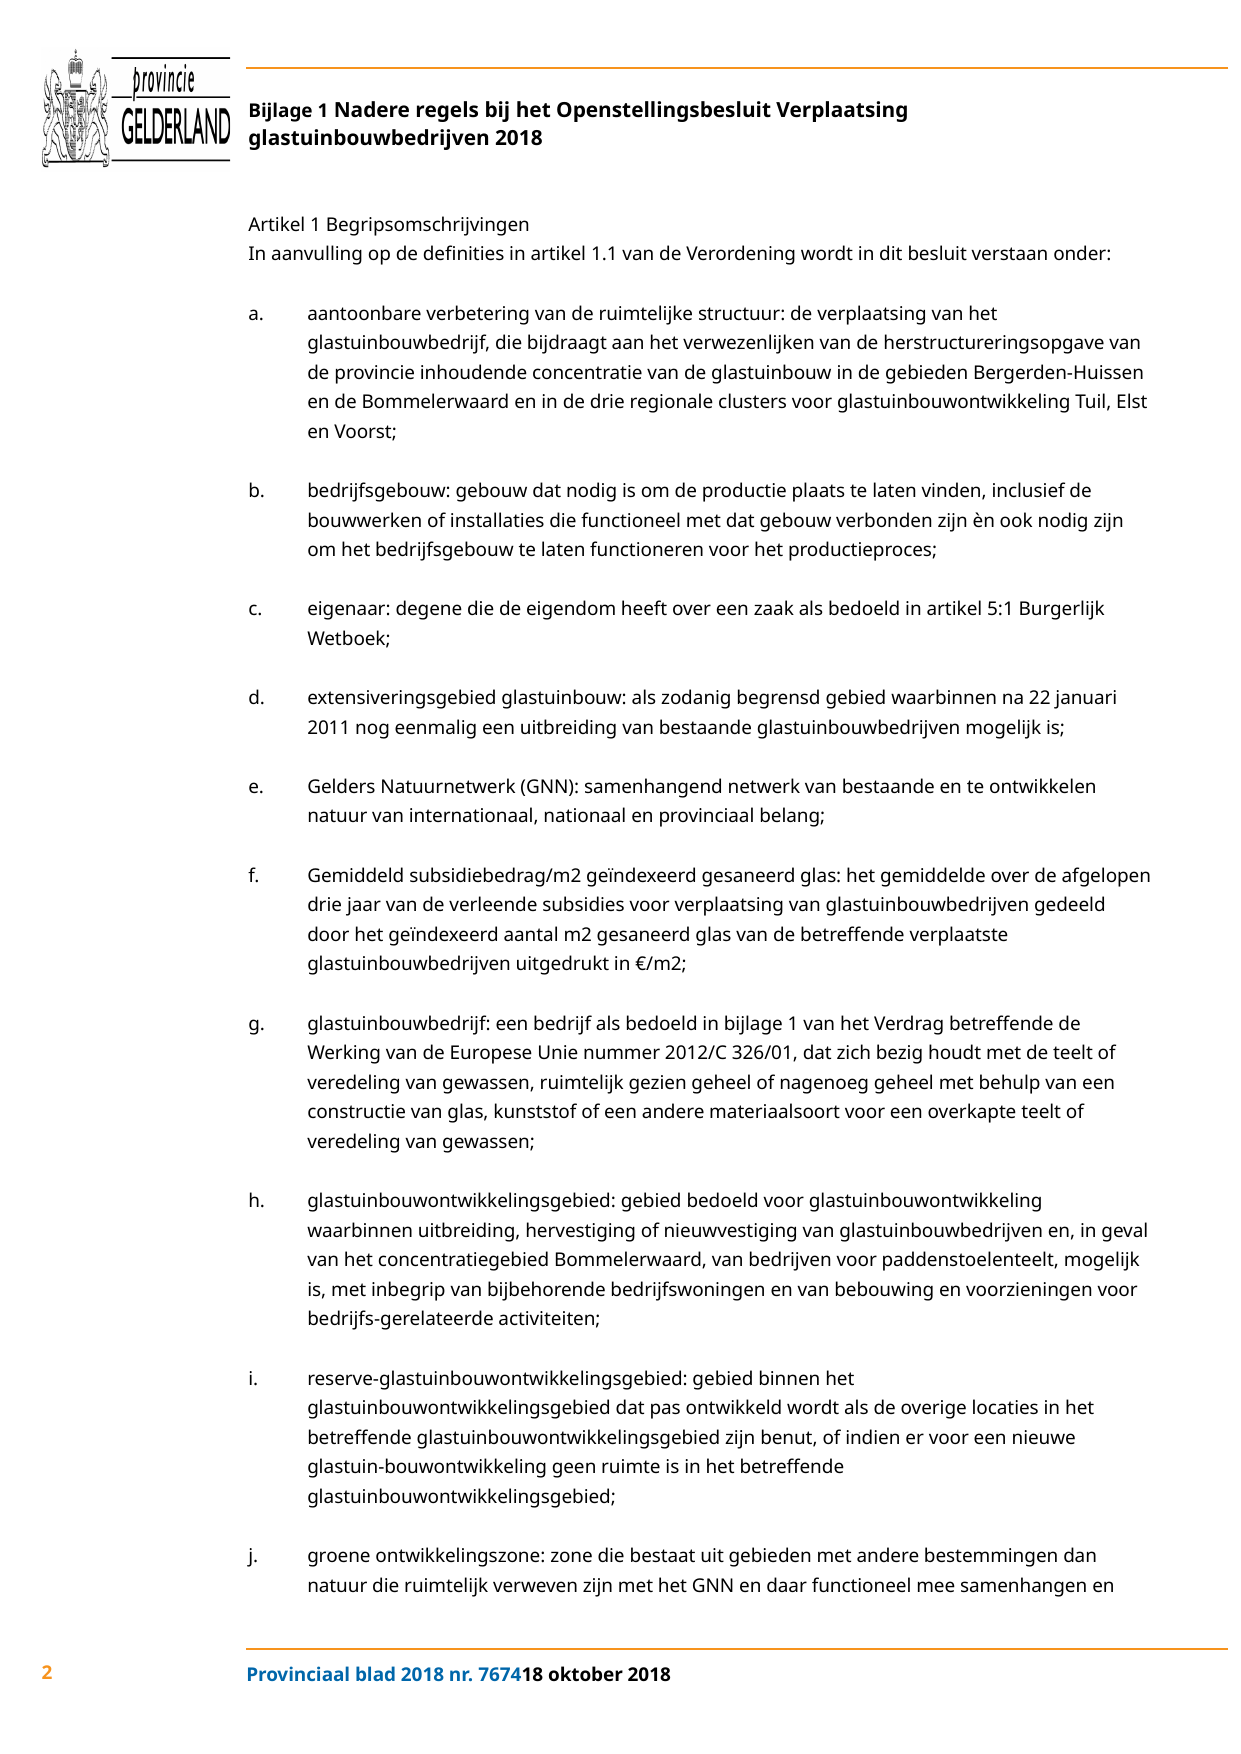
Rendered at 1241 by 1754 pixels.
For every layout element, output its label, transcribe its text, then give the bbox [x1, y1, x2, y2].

list aantoonbare verbetering van de ruimtelijke structuur: de verplaatsing van het glastuinbouwbedrijf, die bijdraagt aan het verwezenlijken van de herstructureringsopgave van de provincie inhoudende concentratie van de glastuinbouw in de gebieden Bergerden-Huissen en de Bommelerwaard en in de drie regionale clusters voor glastuinbouwontwikkeling Tuil, Elst en Voorst; [248, 300, 1152, 444]
list glastuinbouwbedrijf: een bedrijf als bedoeld in bijlage 1 van het Verdrag betreffende de Werking van de Europese Unie nummer 2012/C 326/01, dat zich bezig houdt met de teelt of veredeling van gewassen, ruimtelijk gezien geheel of nagenoeg geheel met behulp van een constructie van glas, kunststof of een andere materiaalsoort voor een overkapte teelt of veredeling van gewassen; [248, 1010, 1152, 1154]
list Gelders Natuurnetwerk (GNN): samenhangend netwerk van bestaande en te ontwikkelen natuur van internationaal, nationaal en provinciaal belang; [248, 773, 1152, 828]
list groene ontwikkelingszone: zone die bestaat uit gebieden met andere bestemmingen dan natuur die ruimtelijk verweven zijn met het GNN en daar functioneel mee samenhangen en [248, 1542, 1152, 1597]
list extensiveringsgebied glastuinbouw: als zodanig begrensd gebied waarbinnen na 22 januari 2011 nog eenmalig een uitbreiding van bestaande glastuinbouwbedrijven mogelijk is; [248, 684, 1152, 739]
text In aanvulling op de definities in artikel 1.1 van de Verordening wordt in dit besluit verstaan onder: [248, 241, 1152, 266]
text Artikel 1 Begripsomschrijvingen [248, 211, 1152, 237]
list Gemiddeld subsidiebedrag/m2 geïndexeerd gesaneerd glas: het gemiddelde over de afgelopen drie jaar van de verleende subsidies voor verplaatsing van glastuinbouwbedrijven gedeeld door het geïndexeerd aantal m2 gesaneerd glas van de betreffende verplaatste glastuinbouwbedrijven uitgedrukt in €/m2; [248, 862, 1152, 976]
list reserve-glastuinbouwontwikkelingsgebied: gebied binnen het glastuinbouwontwikkelingsgebied dat pas ontwikkeld wordt als de overige locaties in het betreffende glastuinbouwontwikkelingsgebied zijn benut, of indien er voor een nieuwe glastuin-bouwontwikkeling geen ruimte is in het betreffende glastuinbouwontwikkelingsgebied; [248, 1365, 1152, 1509]
picture [41, 47, 231, 172]
list glastuinbouwontwikkelingsgebied: gebied bedoeld voor glastuinbouwontwikkeling waarbinnen uitbreiding, hervestiging of nieuwvestiging van glastuinbouwbedrijven en, in geval van het concentratiegebied Bommelerwaard, van bedrijven voor paddenstoelenteelt, mogelijk is, met inbegrip van bijbehorende bedrijfswoningen en van bebouwing en voorzieningen voor bedrijfs-gerelateerde activiteiten; [248, 1187, 1152, 1331]
list bedrijfsgebouw: gebouw dat nodig is om de productie plaats te laten vinden, inclusief de bouwwerken of installaties die functioneel met dat gebouw verbonden zijn èn ook nodig zijn om het bedrijfsgebouw te laten functioneren voor het productieproces; [248, 477, 1152, 562]
text Bijlage 1 Nadere regels bij het Openstellingsbesluit Verplaatsing glastuinbouwbedrijven 2018 [248, 95, 1152, 152]
list eigenaar: degene die de eigendom heeft over een zaak als bedoeld in artikel 5:1 Burgerlijk Wetboek; [248, 596, 1152, 651]
